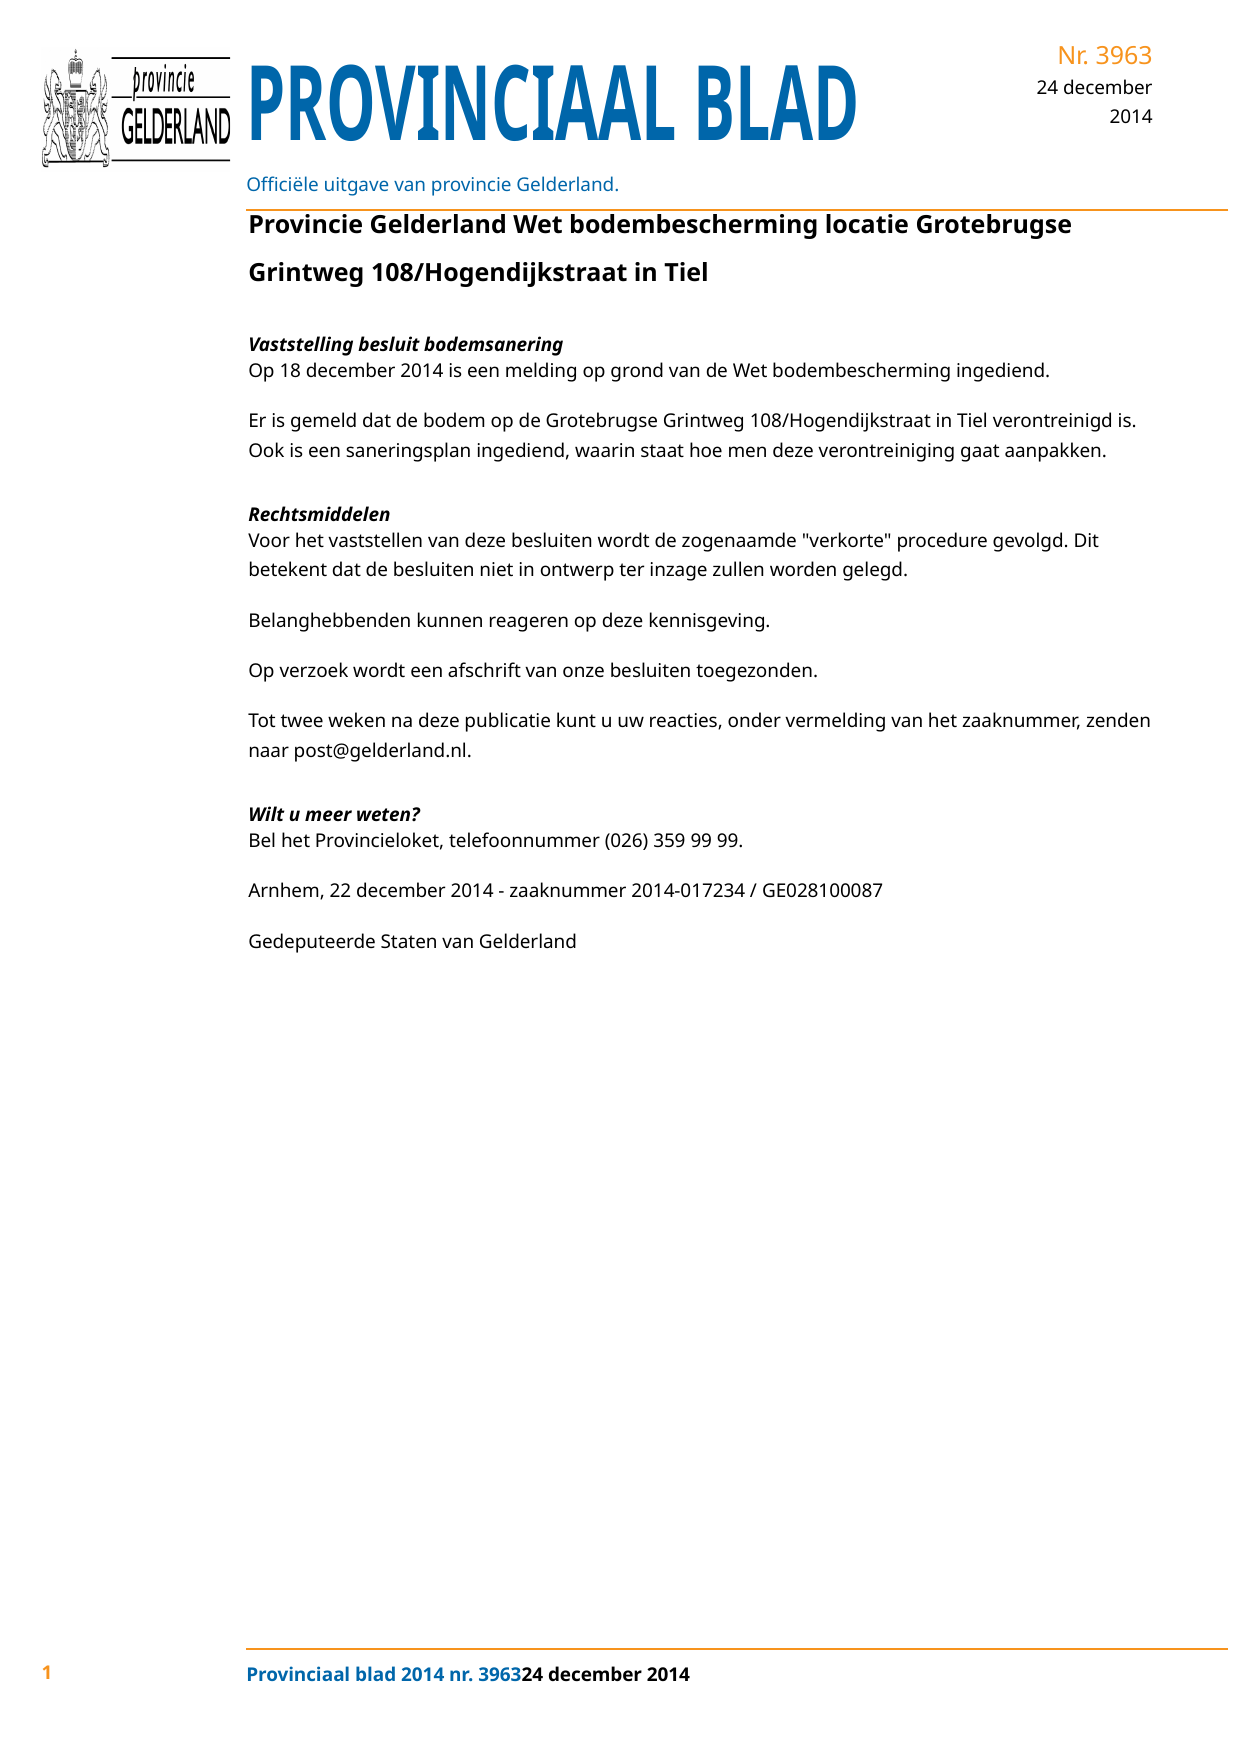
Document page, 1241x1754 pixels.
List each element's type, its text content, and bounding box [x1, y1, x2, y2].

text Bel het Provincieloket, telefoonnummer (026) 359 99 99. [248, 827, 1152, 853]
text Arnhem, 22 december 2014 - zaaknummer 2014-017234 / GE028100087 [248, 877, 1152, 903]
text Wilt u meer weten? [248, 801, 1152, 827]
text Er is gemeld dat de bodem op de Grotebrugse Grintweg 108/Hogendijkstraat in Tiel verontreinigd is. Ook is een saneringsplan ingediend, waarin staat hoe men deze verontreiniging gaat aanpakken. [248, 408, 1152, 463]
text Provincie Gelderland Wet bodembescherming locatie Grotebrugse Grintweg 108/Hogendijkstraat in Tiel [248, 211, 1152, 288]
text Tot twee weken na deze publicatie kunt u uw reacties, onder vermelding van het zaaknummer, zenden naar post@gelderland.nl. [248, 708, 1152, 763]
picture [41, 47, 231, 172]
text Vaststelling besluit bodemsanering [248, 331, 1152, 357]
text Belanghebbenden kunnen reageren op deze kennisgeving. [248, 607, 1152, 633]
text Voor het vaststellen van deze besluiten wordt de zogenaamde "verkorte" procedure gevolgd. Dit betekent dat de besluiten niet in ontwerp ter inzage zullen worden gelegd. [248, 527, 1152, 582]
text Op 18 december 2014 is een melding op grond van de Wet bodembescherming ingediend. [248, 357, 1152, 383]
text Rechtsmiddelen [248, 501, 1152, 527]
text Gedeputeerde Staten van Gelderland [248, 928, 1152, 953]
text Op verzoek wordt een afschrift van onze besluiten toegezonden. [248, 657, 1152, 683]
